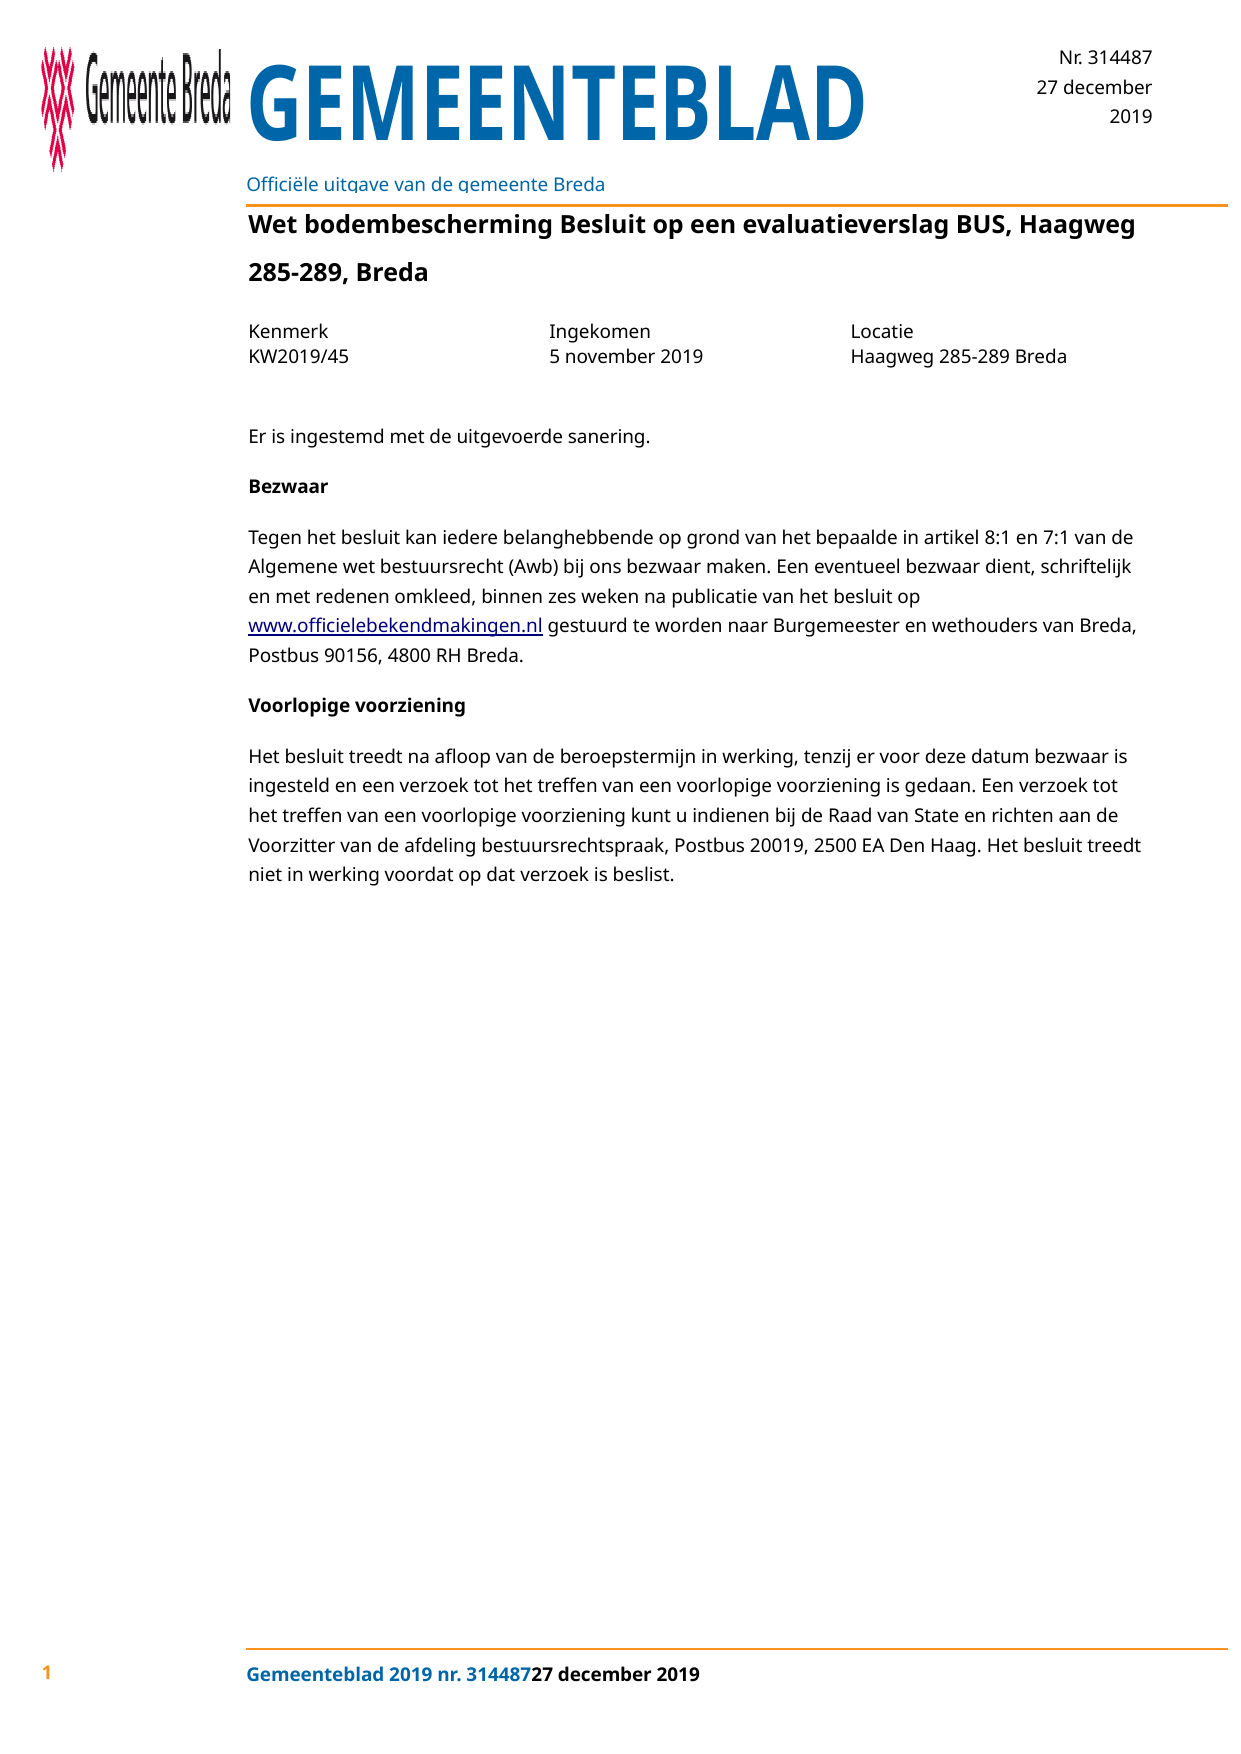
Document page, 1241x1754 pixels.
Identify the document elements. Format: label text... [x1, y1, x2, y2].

table_header Ingekomen [549, 318, 850, 344]
table_header Locatie [850, 318, 1152, 344]
table_cell Haagweg 285-289 Breda [850, 344, 1152, 369]
table_header Kenmerk [248, 318, 549, 344]
table_cell 5 november 2019 [549, 344, 850, 369]
text Voorlopige voorziening [248, 693, 1152, 718]
text Het besluit treedt na afloop van de beroepstermijn in werking, tenzij er voor deze datum bezwaar is ingesteld en een verzoek tot het treffen van een voorlopige voorziening is gedaan. Een verzoek tot het treffen van een voorlopige voorziening kunt u indienen bij de Raad van State en richten aan de Voorzitter van de afdeling bestuursrechtspraak, Postbus 20019, 2500 EA Den Haag. Het besluit treedt niet in werking voordat op dat verzoek is beslist. [248, 743, 1152, 887]
table_cell KW2019/45 [248, 344, 549, 369]
text Bezwaar [248, 473, 1152, 499]
text Er is ingestemd met de uitgevoerde sanering. [248, 423, 1152, 449]
text Wet bodembescherming Besluit op een evaluatieverslag BUS, Haagweg 285-289, Breda [248, 207, 1152, 288]
text Tegen het besluit kan iedere belanghebbende op grond van het bepaalde in artikel 8:1 en 7:1 van de Algemene wet bestuursrecht (Awb) bij ons bezwaar maken. Een eventueel bezwaar dient, schriftelijk en met redenen omkleed, binnen zes weken na publicatie van het besluit op www.officielebekendmakingen.nl gestuurd te worden naar Burgemeester en wethouders van Breda, Postbus 90156, 4800 RH Breda. [248, 524, 1152, 668]
picture [41, 47, 231, 172]
